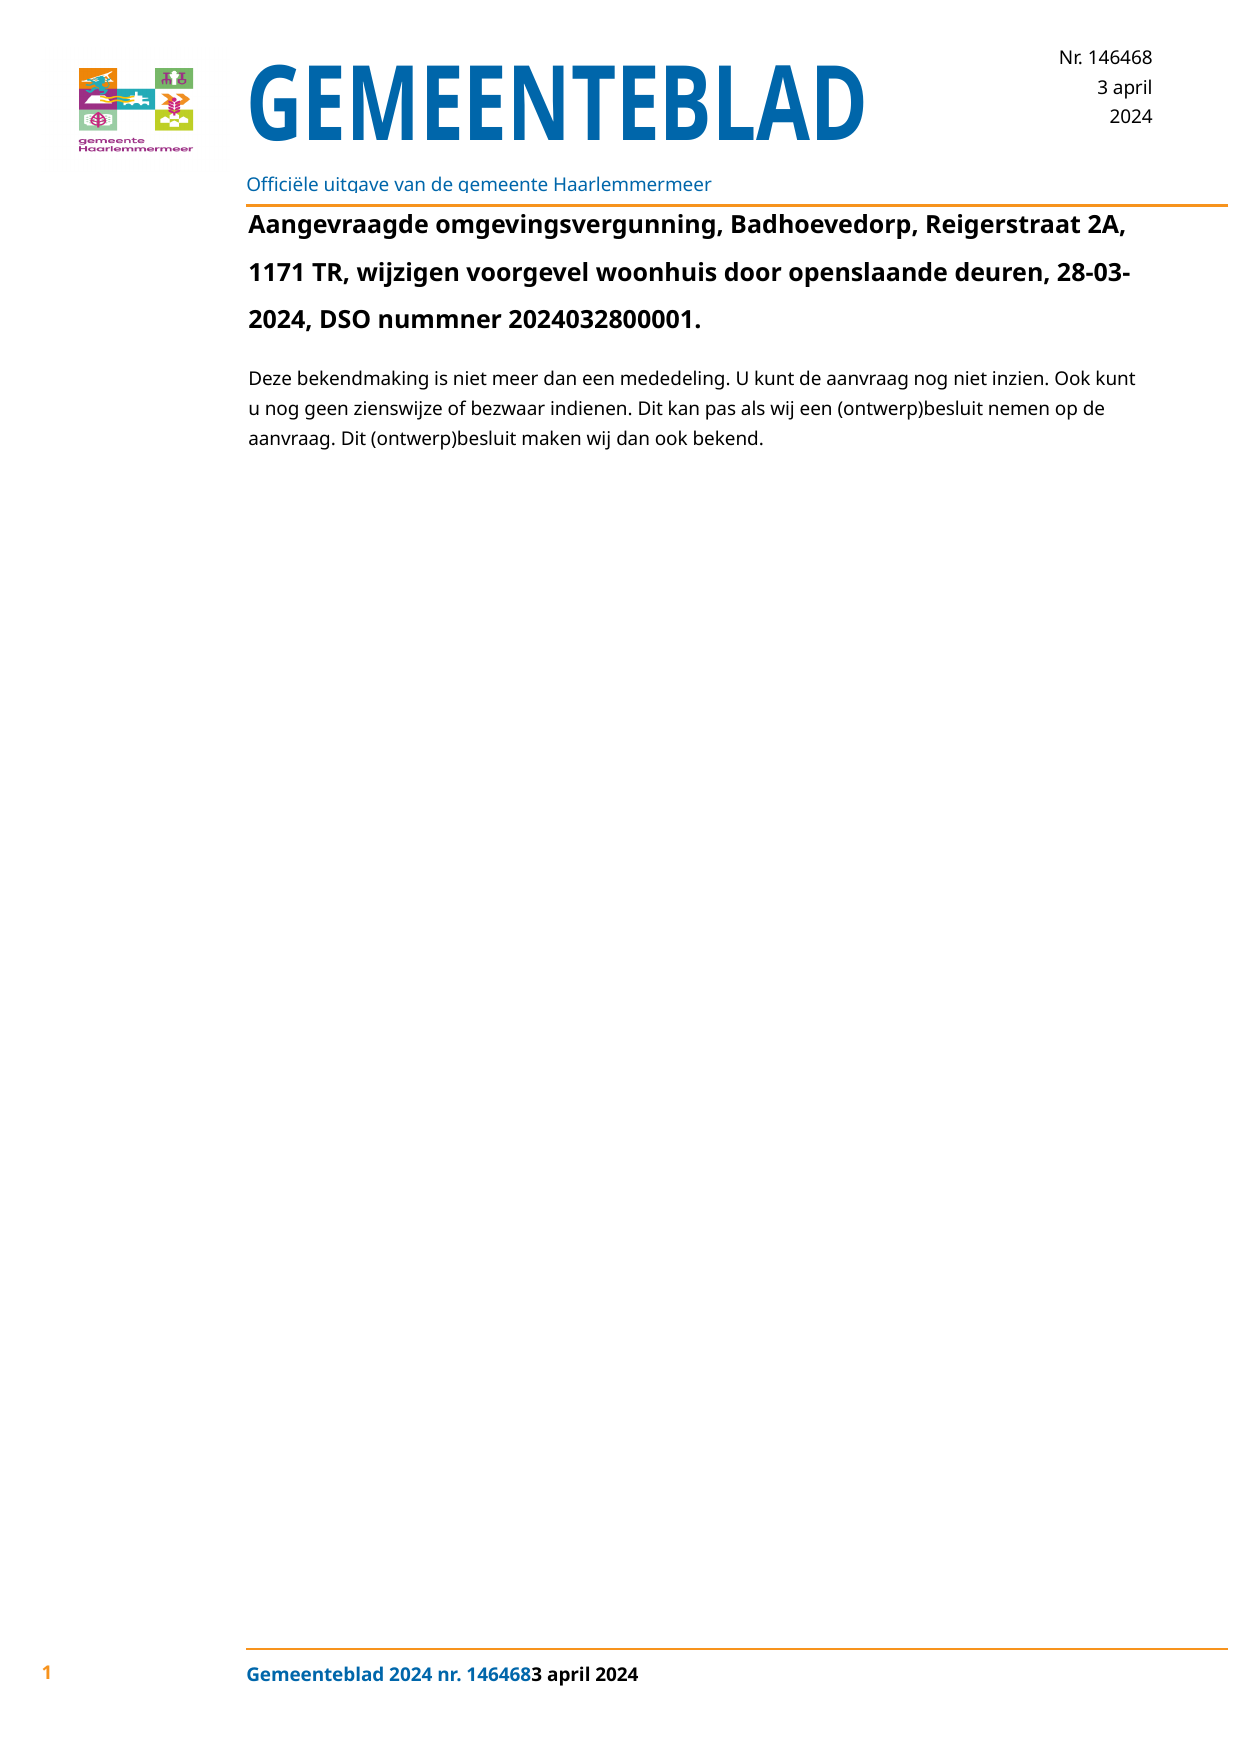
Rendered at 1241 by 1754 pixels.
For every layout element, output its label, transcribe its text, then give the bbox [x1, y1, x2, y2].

text Aangevraagde omgevingsvergunning, Badhoevedorp, Reigerstraat 2A, 1171 TR, wijzigen voorgevel woonhuis door openslaande deuren, 28-03-2024, DSO nummner 2024032800001. [248, 207, 1152, 336]
picture [41, 47, 231, 172]
text Deze bekendmaking is niet meer dan een mededeling. U kunt de aanvraag nog niet inzien. Ook kunt u nog geen zienswijze of bezwaar indienen. Dit kan pas als wij een (ontwerp)besluit nemen op de aanvraag. Dit (ontwerp)besluit maken wij dan ook bekend. [248, 366, 1152, 450]
